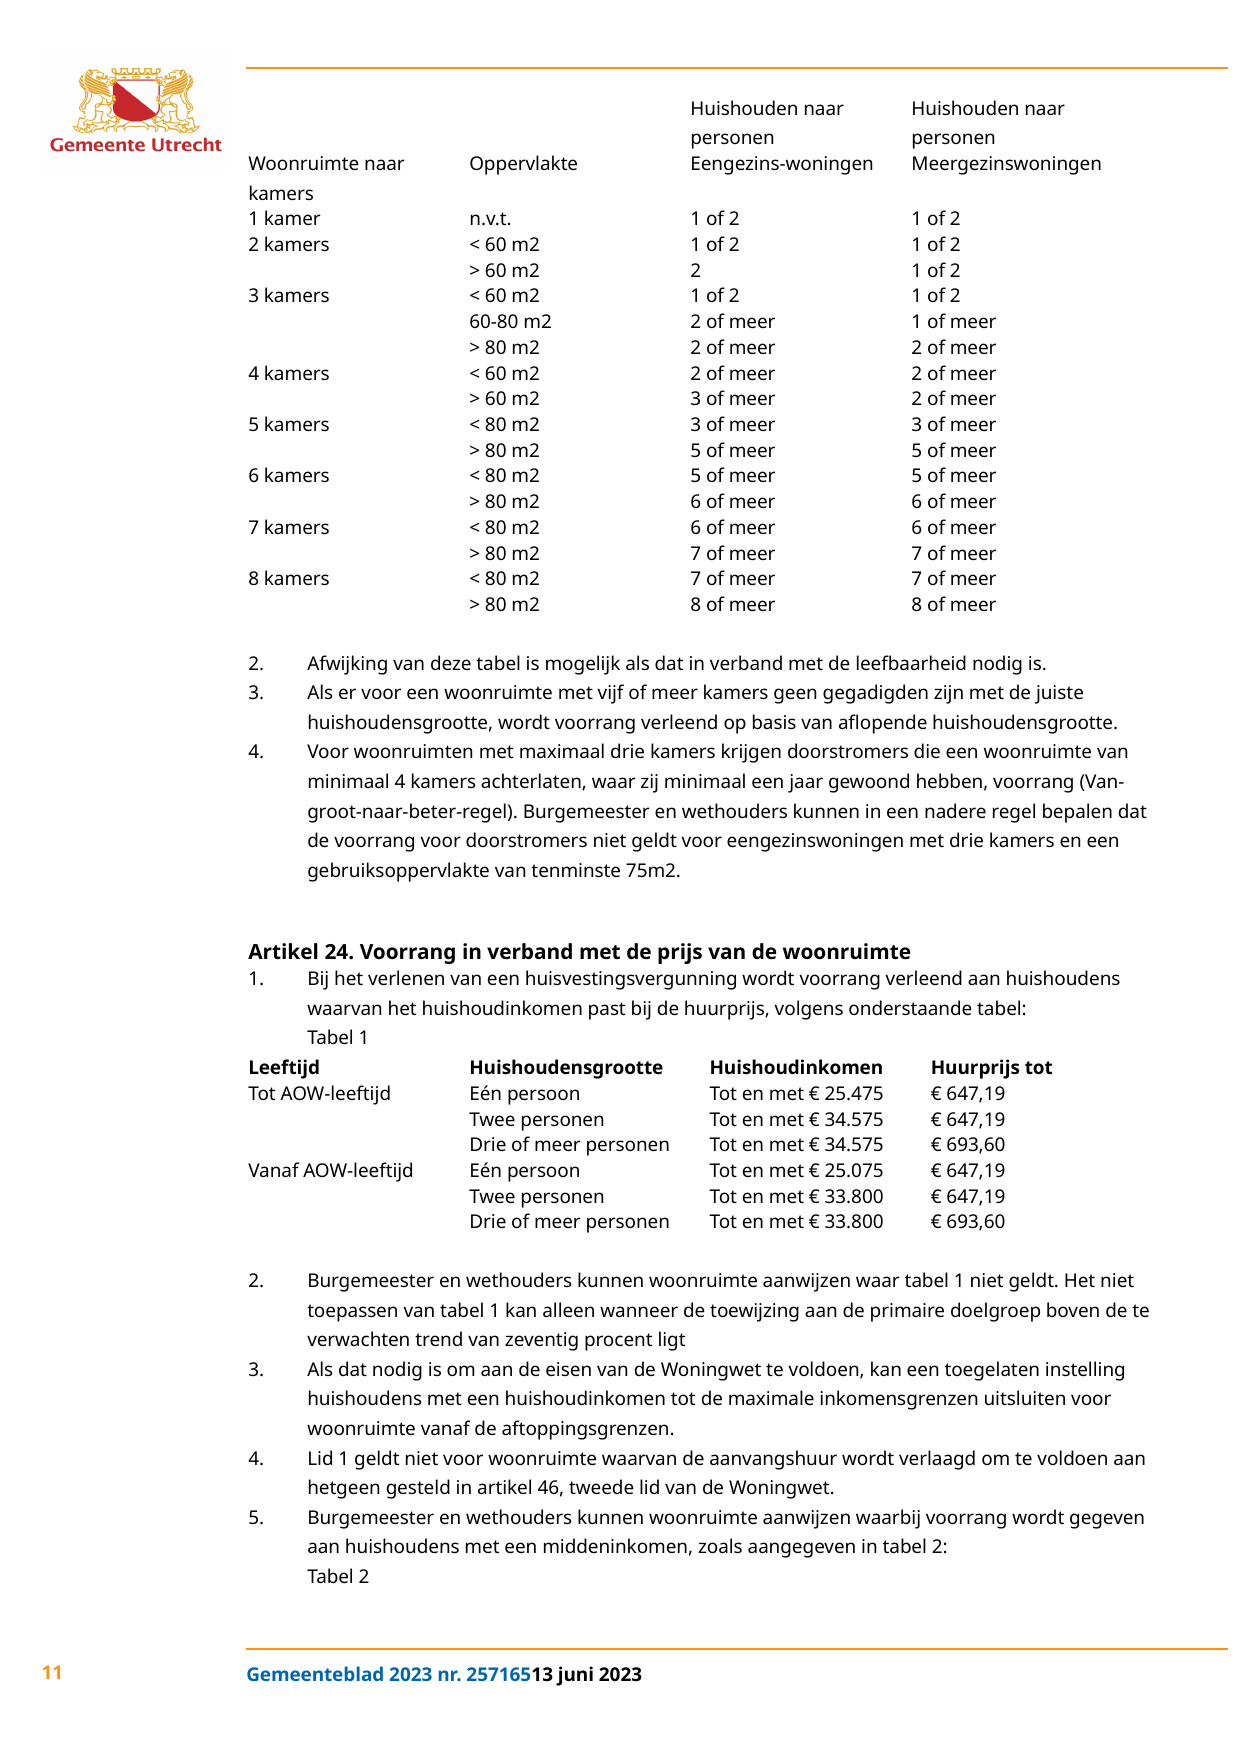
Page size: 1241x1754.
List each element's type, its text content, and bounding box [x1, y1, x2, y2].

list Als er voor een woonruimte met vijf of meer kamers geen gegadigden zijn met de juiste huishoudensgrootte, wordt voorrang verleend op basis van aflopende huishoudensgrootte. [248, 679, 1152, 735]
table_cell Oppervlakte [469, 150, 690, 205]
table_cell 1 of 2 [690, 205, 911, 231]
table_cell Eén persoon [469, 1080, 709, 1106]
table_cell 3 of meer [690, 386, 911, 411]
table_cell € 693,60 [931, 1209, 1152, 1234]
table_cell 8 of meer [690, 591, 911, 617]
table_cell 7 of meer [690, 566, 911, 591]
table_cell 5 of meer [690, 463, 911, 488]
table_cell [248, 1183, 469, 1209]
table_cell 7 kamers [248, 514, 469, 540]
text Artikel 24. Voorrang in verband met de prijs van de woonruimte [248, 937, 1152, 965]
table_header Huurprijs tot [931, 1054, 1152, 1080]
table_cell 1 kamer [248, 205, 469, 231]
table_cell 4 kamers [248, 360, 469, 386]
table_cell < 80 m2 [469, 411, 690, 437]
table_cell Woonruimte naar kamers [248, 150, 469, 205]
table_header [248, 95, 469, 150]
table_cell < 80 m2 [469, 514, 690, 540]
table_header Huishouden naar personen [690, 95, 911, 150]
table_cell € 647,19 [931, 1183, 1152, 1209]
table_cell 6 of meer [911, 489, 1152, 514]
table_cell < 60 m2 [469, 360, 690, 386]
list Voor woonruimten met maximaal drie kamers krijgen doorstromers die een woonruimte van minimaal 4 kamers achterlaten, waar zij minimaal een jaar gewoond hebben, voorrang (Van-groot-naar-beter-regel). Burgemeester en wethouders kunnen in een nadere regel bepalen dat de voorrang voor doorstromers niet geldt voor eengezinswoningen met drie kamers en een gebruiksoppervlakte van tenminste 75m2. [248, 739, 1152, 883]
table_cell € 693,60 [931, 1131, 1152, 1157]
table_cell 7 of meer [911, 540, 1152, 566]
table_cell 1 of 2 [911, 231, 1152, 257]
table_cell 1 of 2 [911, 283, 1152, 308]
table_cell 2 kamers [248, 231, 469, 257]
table_cell Tot AOW-leeftijd [248, 1080, 469, 1106]
table_cell [248, 437, 469, 463]
table_cell < 80 m2 [469, 566, 690, 591]
table_cell 3 of meer [911, 411, 1152, 437]
table_cell € 647,19 [931, 1080, 1152, 1106]
table_cell 6 of meer [690, 514, 911, 540]
table_cell [248, 257, 469, 283]
picture [41, 47, 231, 172]
table_cell Vanaf AOW-leeftijd [248, 1157, 469, 1183]
table_cell 5 of meer [911, 437, 1152, 463]
table_header Huishouden naar personen [911, 95, 1152, 150]
list Lid 1 geldt niet voor woonruimte waarvan de aanvangshuur wordt verlaagd om te voldoen aan hetgeen gesteld in artikel 46, tweede lid van de Woningwet. [248, 1445, 1152, 1500]
table_cell Tot en met € 34.575 [709, 1106, 931, 1131]
list Afwijking van deze tabel is mogelijk als dat in verband met de leefbaarheid nodig is. [248, 650, 1152, 676]
table_cell Eén persoon [469, 1157, 709, 1183]
table_cell 1 of 2 [911, 205, 1152, 231]
table_cell Twee personen [469, 1106, 709, 1131]
table_cell > 80 m2 [469, 540, 690, 566]
table_cell 1 of meer [911, 308, 1152, 334]
list Bij het verlenen van een huisvestingsvergunning wordt voorrang verleend aan huishoudens waarvan het huishoudinkomen past bij de huurprijs, volgens onderstaande tabel: [248, 965, 1152, 1021]
table_cell 5 of meer [690, 437, 911, 463]
table_cell [248, 308, 469, 334]
table_cell 5 kamers [248, 411, 469, 437]
table_cell 6 of meer [690, 489, 911, 514]
table_cell > 80 m2 [469, 334, 690, 360]
table_cell 2 of meer [690, 360, 911, 386]
table_cell 6 kamers [248, 463, 469, 488]
table_cell 60-80 m2 [469, 308, 690, 334]
table_cell [248, 540, 469, 566]
table_cell 1 of 2 [911, 257, 1152, 283]
table_header Leeftijd [248, 1054, 469, 1080]
list Tabel 2 [248, 1563, 1152, 1589]
table_cell 7 of meer [911, 566, 1152, 591]
table_cell [248, 489, 469, 514]
table_cell < 80 m2 [469, 463, 690, 488]
table_cell Twee personen [469, 1183, 709, 1209]
table_cell 2 of meer [911, 334, 1152, 360]
table_cell > 60 m2 [469, 257, 690, 283]
table_cell [248, 1131, 469, 1157]
table_cell Tot en met € 25.075 [709, 1157, 931, 1183]
table_cell Meergezinswoningen [911, 150, 1152, 205]
table_cell 8 of meer [911, 591, 1152, 617]
table_cell 1 of 2 [690, 231, 911, 257]
table_cell [248, 1209, 469, 1234]
table_header Huishoudensgrootte [469, 1054, 709, 1080]
table_cell Eengezins-woningen [690, 150, 911, 205]
table_cell 8 kamers [248, 566, 469, 591]
table_cell Tot en met € 25.475 [709, 1080, 931, 1106]
table_cell 2 of meer [911, 360, 1152, 386]
list Tabel 1 [248, 1024, 1152, 1050]
table_cell [248, 591, 469, 617]
table_cell 6 of meer [911, 514, 1152, 540]
table_cell 2 of meer [911, 386, 1152, 411]
table_cell 1 of 2 [690, 283, 911, 308]
table_cell Drie of meer personen [469, 1131, 709, 1157]
table_cell [248, 386, 469, 411]
table_cell Tot en met € 33.800 [709, 1209, 931, 1234]
table_cell > 80 m2 [469, 489, 690, 514]
table_cell < 60 m2 [469, 231, 690, 257]
table_cell € 647,19 [931, 1157, 1152, 1183]
table_cell > 60 m2 [469, 386, 690, 411]
table_cell 2 of meer [690, 334, 911, 360]
table_cell Tot en met € 34.575 [709, 1131, 931, 1157]
table_cell [248, 1106, 469, 1131]
table_cell Tot en met € 33.800 [709, 1183, 931, 1209]
table_cell > 80 m2 [469, 437, 690, 463]
table_cell < 60 m2 [469, 283, 690, 308]
table_cell 2 [690, 257, 911, 283]
table_cell 2 of meer [690, 308, 911, 334]
table_cell [248, 334, 469, 360]
table_cell 3 of meer [690, 411, 911, 437]
table_cell € 647,19 [931, 1106, 1152, 1131]
table_cell Drie of meer personen [469, 1209, 709, 1234]
table_header [469, 95, 690, 150]
list Burgemeester en wethouders kunnen woonruimte aanwijzen waar tabel 1 niet geldt. Het niet toepassen van tabel 1 kan alleen wanneer de toewijzing aan de primaire doelgroep boven de te verwachten trend van zeventig procent ligt [248, 1267, 1152, 1352]
list Burgemeester en wethouders kunnen woonruimte aanwijzen waarbij voorrang wordt gegeven aan huishoudens met een middeninkomen, zoals aangegeven in tabel 2: [248, 1504, 1152, 1559]
table_cell 5 of meer [911, 463, 1152, 488]
table_cell 3 kamers [248, 283, 469, 308]
table_header Huishoudinkomen [709, 1054, 931, 1080]
list Als dat nodig is om aan de eisen van de Woningwet te voldoen, kan een toegelaten instelling huishoudens met een huishoudinkomen tot de maximale inkomensgrenzen uitsluiten voor woonruimte vanaf de aftoppingsgrenzen. [248, 1356, 1152, 1441]
table_cell 7 of meer [690, 540, 911, 566]
table_cell > 80 m2 [469, 591, 690, 617]
table_cell n.v.t. [469, 205, 690, 231]
